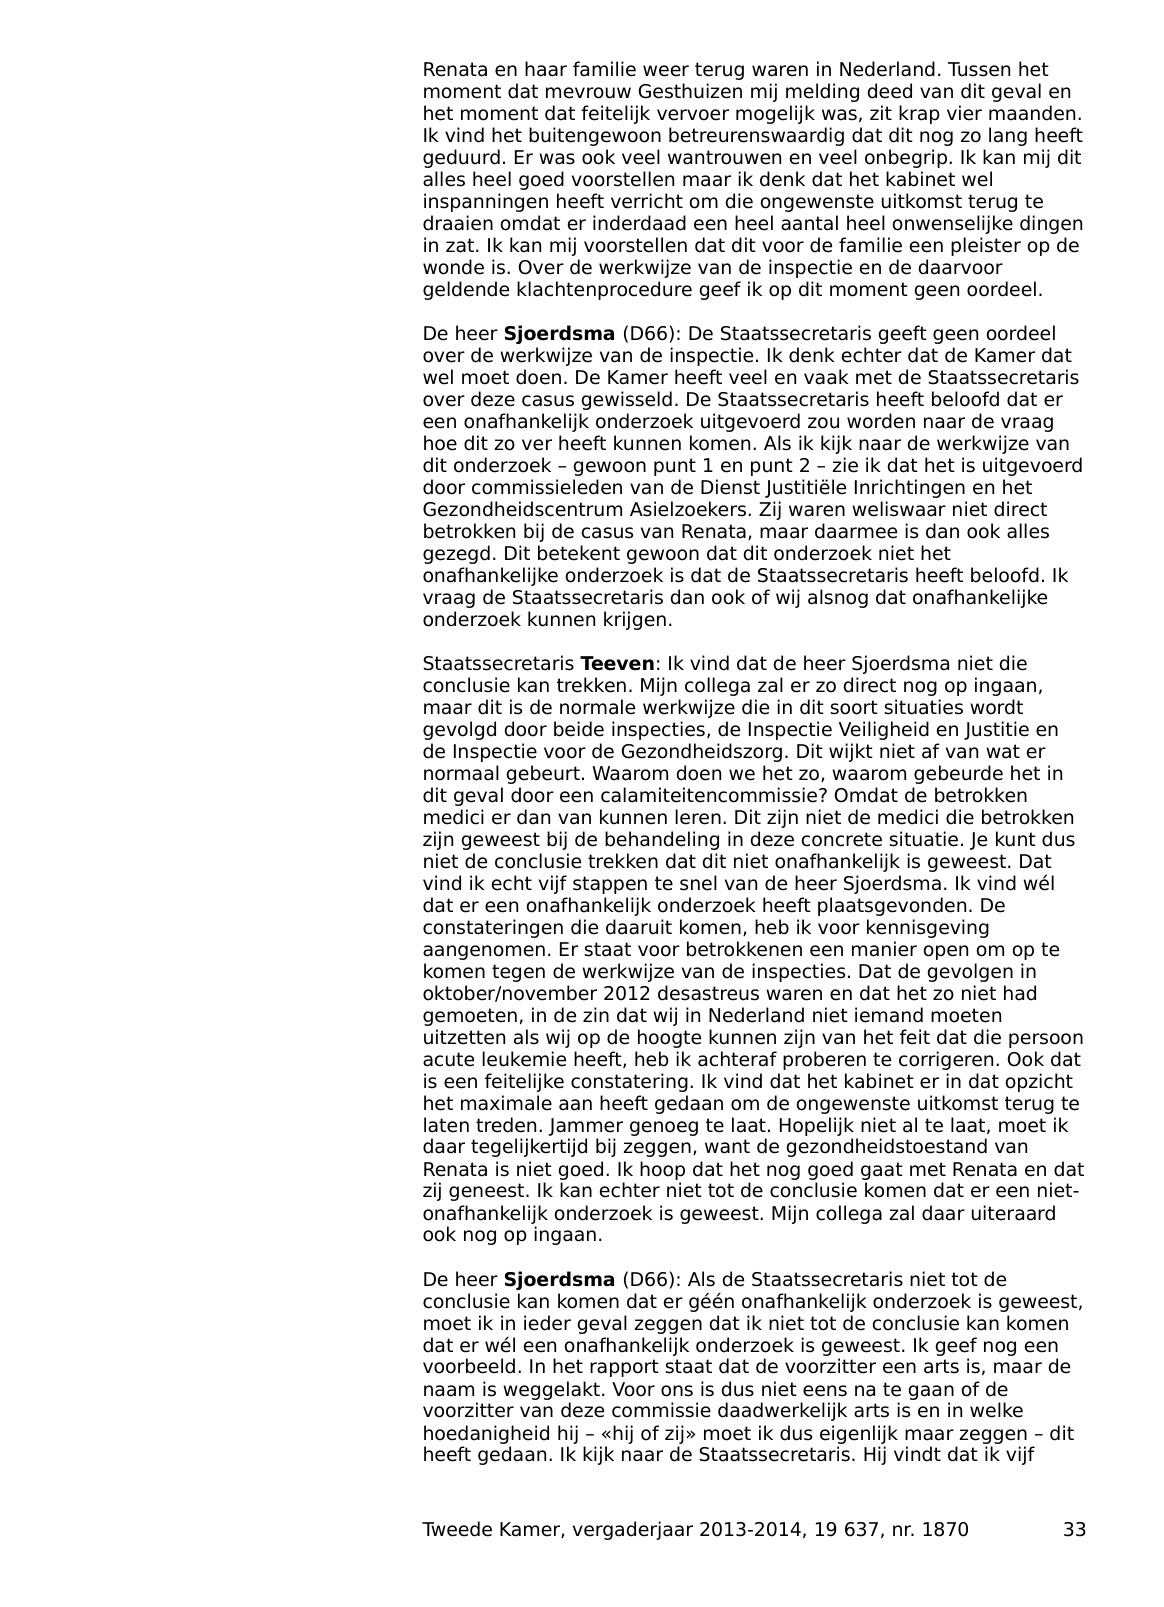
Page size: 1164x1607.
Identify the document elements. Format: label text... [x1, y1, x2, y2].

text De heer Sjoerdsma (D66): Als de Staatssecretaris niet tot de conclusie kan komen dat er géén onafhankelijk onderzoek is geweest, moet ik in ieder geval zeggen dat ik niet tot de conclusie kan komen dat er wél een onafhankelijk onderzoek is geweest. Ik geef nog een voorbeeld. In het rapport staat dat de voorzitter een arts is, maar de naam is weggelakt. Voor ons is dus niet eens na te gaan of de voorzitter van deze commissie daadwerkelijk arts is en in welke hoedanigheid hij – «hij of zij» moet ik dus eigenlijk maar zeggen – dit heeft gedaan. Ik kijk naar de Staatssecretaris. Hij vindt dat ik vijf [422, 1268, 1087, 1466]
text Staatssecretaris Teeven: Ik vind dat de heer Sjoerdsma niet die conclusie kan trekken. Mijn collega zal er zo direct nog op ingaan, maar dit is de normale werkwijze die in dit soort situaties wordt gevolgd door beide inspecties, de Inspectie Veiligheid en Justitie en de Inspectie voor de Gezondheidszorg. Dit wijkt niet af van wat er normaal gebeurt. Waarom doen we het zo, waarom gebeurde het in dit geval door een calamiteitencommissie? Omdat de betrokken medici er dan van kunnen leren. Dit zijn niet de medici die betrokken zijn geweest bij de behandeling in deze concrete situatie. Je kunt dus niet de conclusie trekken dat dit niet onafhankelijk is geweest. Dat vind ik echt vijf stappen te snel van de heer Sjoerdsma. Ik vind wél dat er een onafhankelijk onderzoek heeft plaatsgevonden. De constateringen die daaruit komen, heb ik voor kennisgeving aangenomen. Er staat voor betrokkenen een manier open om op te komen tegen de werkwijze van de inspecties. Dat de gevolgen in oktober/november 2012 desastreus waren en dat het zo niet had gemoeten, in de zin dat wij in Nederland niet iemand moeten uitzetten als wij op de hoogte kunnen zijn van het feit dat die persoon acute leukemie heeft, heb ik achteraf proberen te corrigeren. Ook dat is een feitelijke constatering. Ik vind dat het kabinet er in dat opzicht het maximale aan heeft gedaan om de ongewenste uitkomst terug te laten treden. Jammer genoeg te laat. Hopelijk niet al te laat, moet ik daar tegelijkertijd bij zeggen, want de gezondheidstoestand van Renata is niet goed. Ik hoop dat het nog goed gaat met Renata en dat zij geneest. Ik kan echter niet tot de conclusie komen dat er een niet-onafhankelijk onderzoek is geweest. Mijn collega zal daar uiteraard ook nog op ingaan. [422, 653, 1087, 1246]
text Renata en haar familie weer terug waren in Nederland. Tussen het moment dat mevrouw Gesthuizen mij melding deed van dit geval en het moment dat feitelijk vervoer mogelijk was, zit krap vier maanden. Ik vind het buitengewoon betreurenswaardig dat dit nog zo lang heeft geduurd. Er was ook veel wantrouwen en veel onbegrip. Ik kan mij dit alles heel goed voorstellen maar ik denk dat het kabinet wel inspanningen heeft verricht om die ongewenste uitkomst terug te draaien omdat er inderdaad een heel aantal heel onwenselijke dingen in zat. Ik kan mij voorstellen dat dit voor de familie een pleister op de wonde is. Over de werkwijze van de inspectie en de daarvoor geldende klachtenprocedure geef ik op dit moment geen oordeel. [422, 59, 1087, 301]
text De heer Sjoerdsma (D66): De Staatssecretaris geeft geen oordeel over de werkwijze van de inspectie. Ik denk echter dat de Kamer dat wel moet doen. De Kamer heeft veel en vaak met de Staatssecretaris over deze casus gewisseld. De Staatssecretaris heeft beloofd dat er een onafhankelijk onderzoek uitgevoerd zou worden naar de vraag hoe dit zo ver heeft kunnen komen. Als ik kijk naar de werkwijze van dit onderzoek – gewoon punt 1 en punt 2 – zie ik dat het is uitgevoerd door commissieleden van de Dienst Justitiële Inrichtingen en het Gezondheidscentrum Asielzoekers. Zij waren weliswaar niet direct betrokken bij de casus van Renata, maar daarmee is dan ook alles gezegd. Dit betekent gewoon dat dit onderzoek niet het onafhankelijke onderzoek is dat de Staatssecretaris heeft beloofd. Ik vraag de Staatssecretaris dan ook of wij alsnog dat onafhankelijke onderzoek kunnen krijgen. [422, 323, 1087, 631]
